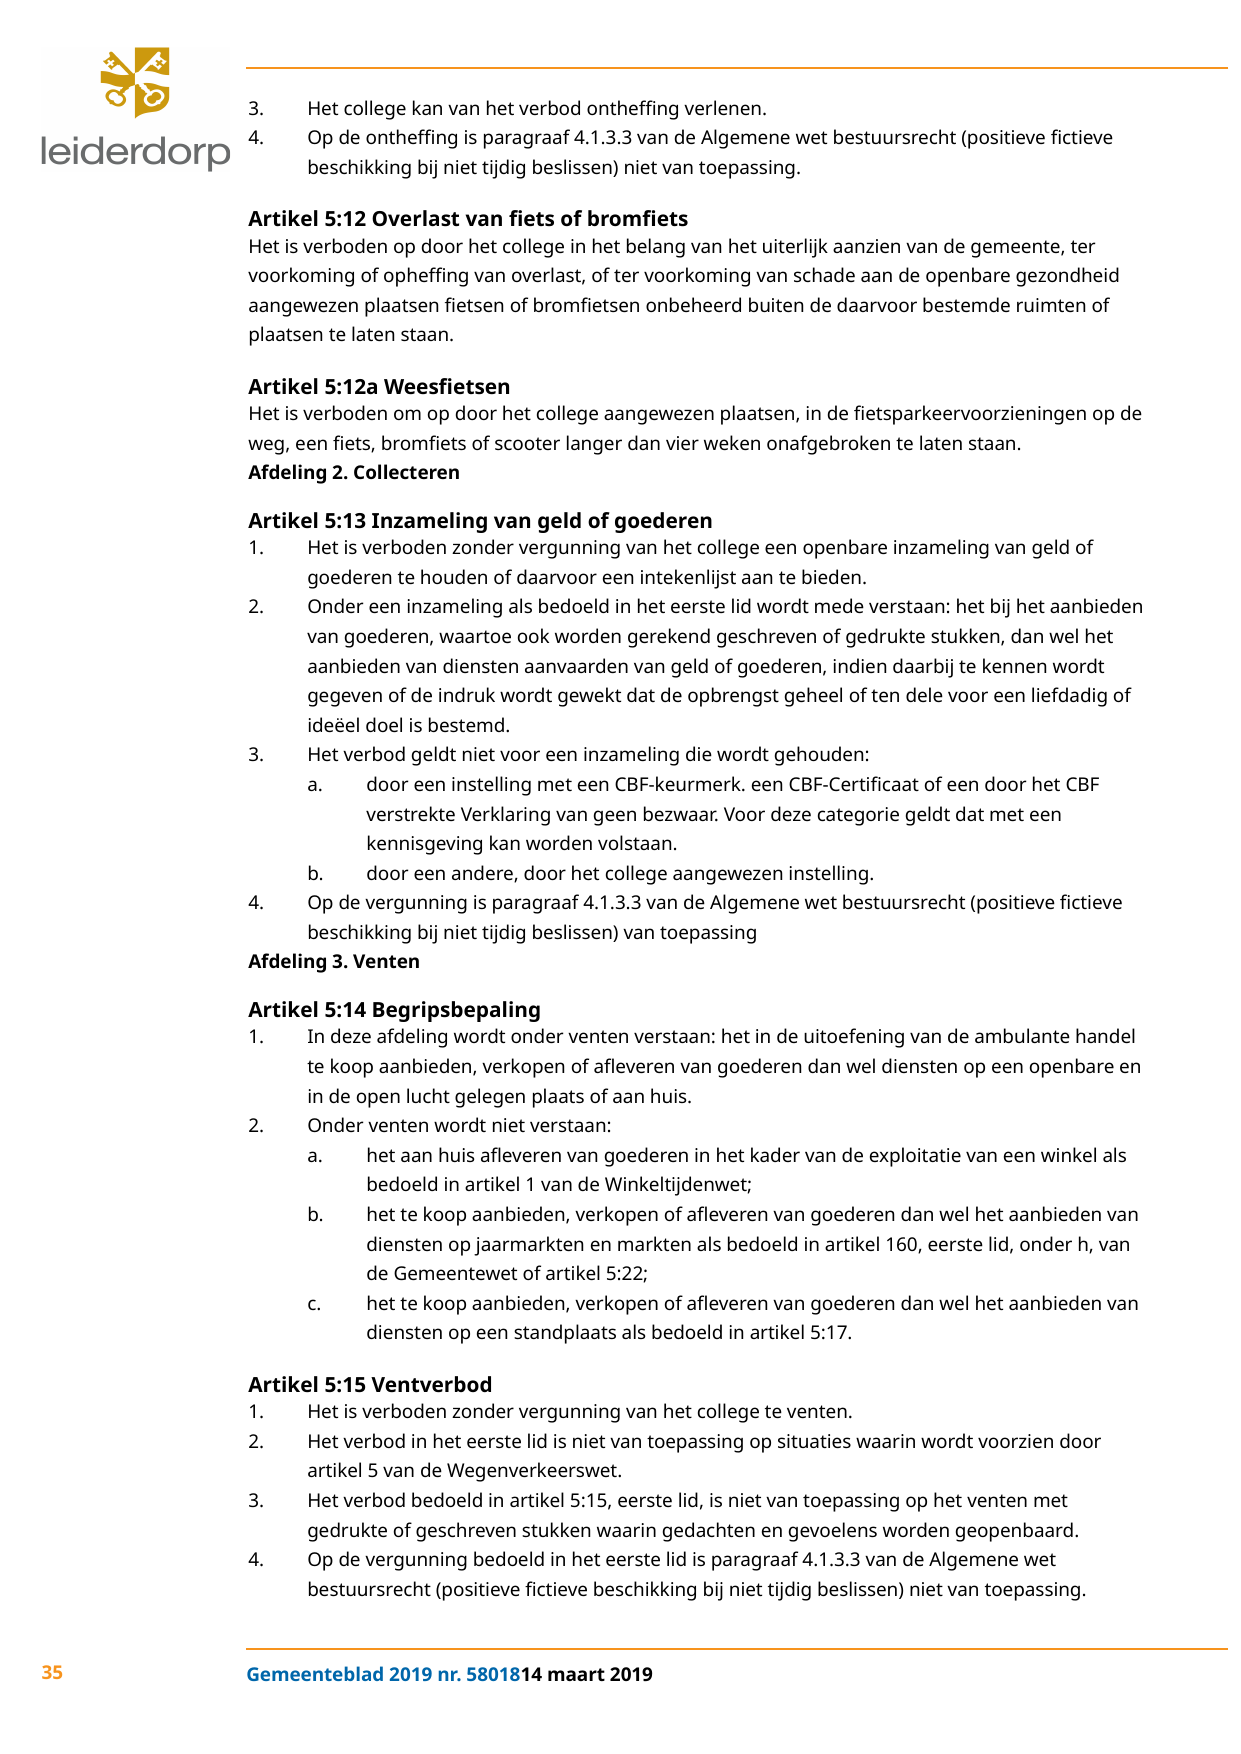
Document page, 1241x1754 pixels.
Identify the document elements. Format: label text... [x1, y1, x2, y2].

text Het is verboden op door het college in het belang van het uiterlijk aanzien van de gemeente, ter voorkoming of opheffing van overlast, of ter voorkoming van schade aan de openbare gezondheid aangewezen plaatsen fietsen of bromfietsen onbeheerd buiten de daarvoor bestemde ruimten of plaatsen te laten staan. [248, 233, 1152, 347]
list Het verbod geldt niet voor een inzameling die wordt gehouden: [248, 742, 1152, 767]
list Het college kan van het verbod ontheffing verlenen. [248, 95, 1152, 121]
list Het is verboden zonder vergunning van het college een openbare inzameling van geld of goederen te houden of daarvoor een intekenlijst aan te bieden. [248, 534, 1152, 590]
picture [41, 47, 231, 172]
list Op de vergunning bedoeld in het eerste lid is paragraaf 4.1.3.3 van de Algemene wet bestuursrecht (positieve fictieve beschikking bij niet tijdig beslissen) niet van toepassing. [248, 1546, 1152, 1602]
list door een instelling met een CBF-keurmerk. een CBF-Certificaat of een door het CBF verstrekte Verklaring van geen bezwaar. Voor deze categorie geldt dat met een kennisgeving kan worden volstaan. [307, 771, 1152, 856]
list Op de vergunning is paragraaf 4.1.3.3 van de Algemene wet bestuursrecht (positieve fictieve beschikking bij niet tijdig beslissen) van toepassing [248, 889, 1152, 945]
text Het is verboden om op door het college aangewezen plaatsen, in de fietsparkeervoorzieningen op de weg, een fiets, bromfiets of scooter langer dan vier weken onafgebroken te laten staan. [248, 400, 1152, 456]
text Artikel 5:15 Ventverbod [248, 1370, 1152, 1398]
text Artikel 5:12a Weesfietsen [248, 372, 1152, 400]
list Onder een inzameling als bedoeld in het eerste lid wordt mede verstaan: het bij het aanbieden van goederen, waartoe ook worden gerekend geschreven of gedrukte stukken, dan wel het aanbieden van diensten aanvaarden van geld of goederen, indien daarbij te kennen wordt gegeven of de indruk wordt gewekt dat de opbrengst geheel of ten dele voor een liefdadig of ideëel doel is bestemd. [248, 594, 1152, 738]
list Onder venten wordt niet verstaan: [248, 1112, 1152, 1138]
text Afdeling 3. Venten [248, 949, 1152, 974]
list Het is verboden zonder vergunning van het college te venten. [248, 1398, 1152, 1424]
text Artikel 5:14 Begripsbepaling [248, 995, 1152, 1024]
list het te koop aanbieden, verkopen of afleveren van goederen dan wel het aanbieden van diensten op een standplaats als bedoeld in artikel 5:17. [307, 1290, 1152, 1345]
text Artikel 5:12 Overlast van fiets of bromfiets [248, 204, 1152, 233]
list het aan huis afleveren van goederen in het kader van de exploitatie van een winkel als bedoeld in artikel 1 van de Winkeltijdenwet; [307, 1142, 1152, 1197]
list Het verbod in het eerste lid is niet van toepassing op situaties waarin wordt voorzien door artikel 5 van de Wegenverkeerswet. [248, 1428, 1152, 1483]
text Artikel 5:13 Inzameling van geld of goederen [248, 506, 1152, 534]
text Afdeling 2. Collecteren [248, 459, 1152, 485]
list In deze afdeling wordt onder venten verstaan: het in de uitoefening van de ambulante handel te koop aanbieden, verkopen of afleveren van goederen dan wel diensten op een openbare en in de open lucht gelegen plaats of aan huis. [248, 1024, 1152, 1109]
list Het verbod bedoeld in artikel 5:15, eerste lid, is niet van toepassing op het venten met gedrukte of geschreven stukken waarin gedachten en gevoelens worden geopenbaard. [248, 1487, 1152, 1542]
list Op de ontheffing is paragraaf 4.1.3.3 van de Algemene wet bestuursrecht (positieve fictieve beschikking bij niet tijdig beslissen) niet van toepassing. [248, 124, 1152, 180]
list door een andere, door het college aangewezen instelling. [307, 860, 1152, 886]
list het te koop aanbieden, verkopen of afleveren van goederen dan wel het aanbieden van diensten op jaarmarkten en markten als bedoeld in artikel 160, eerste lid, onder h, van de Gemeentewet of artikel 5:22; [307, 1201, 1152, 1286]
